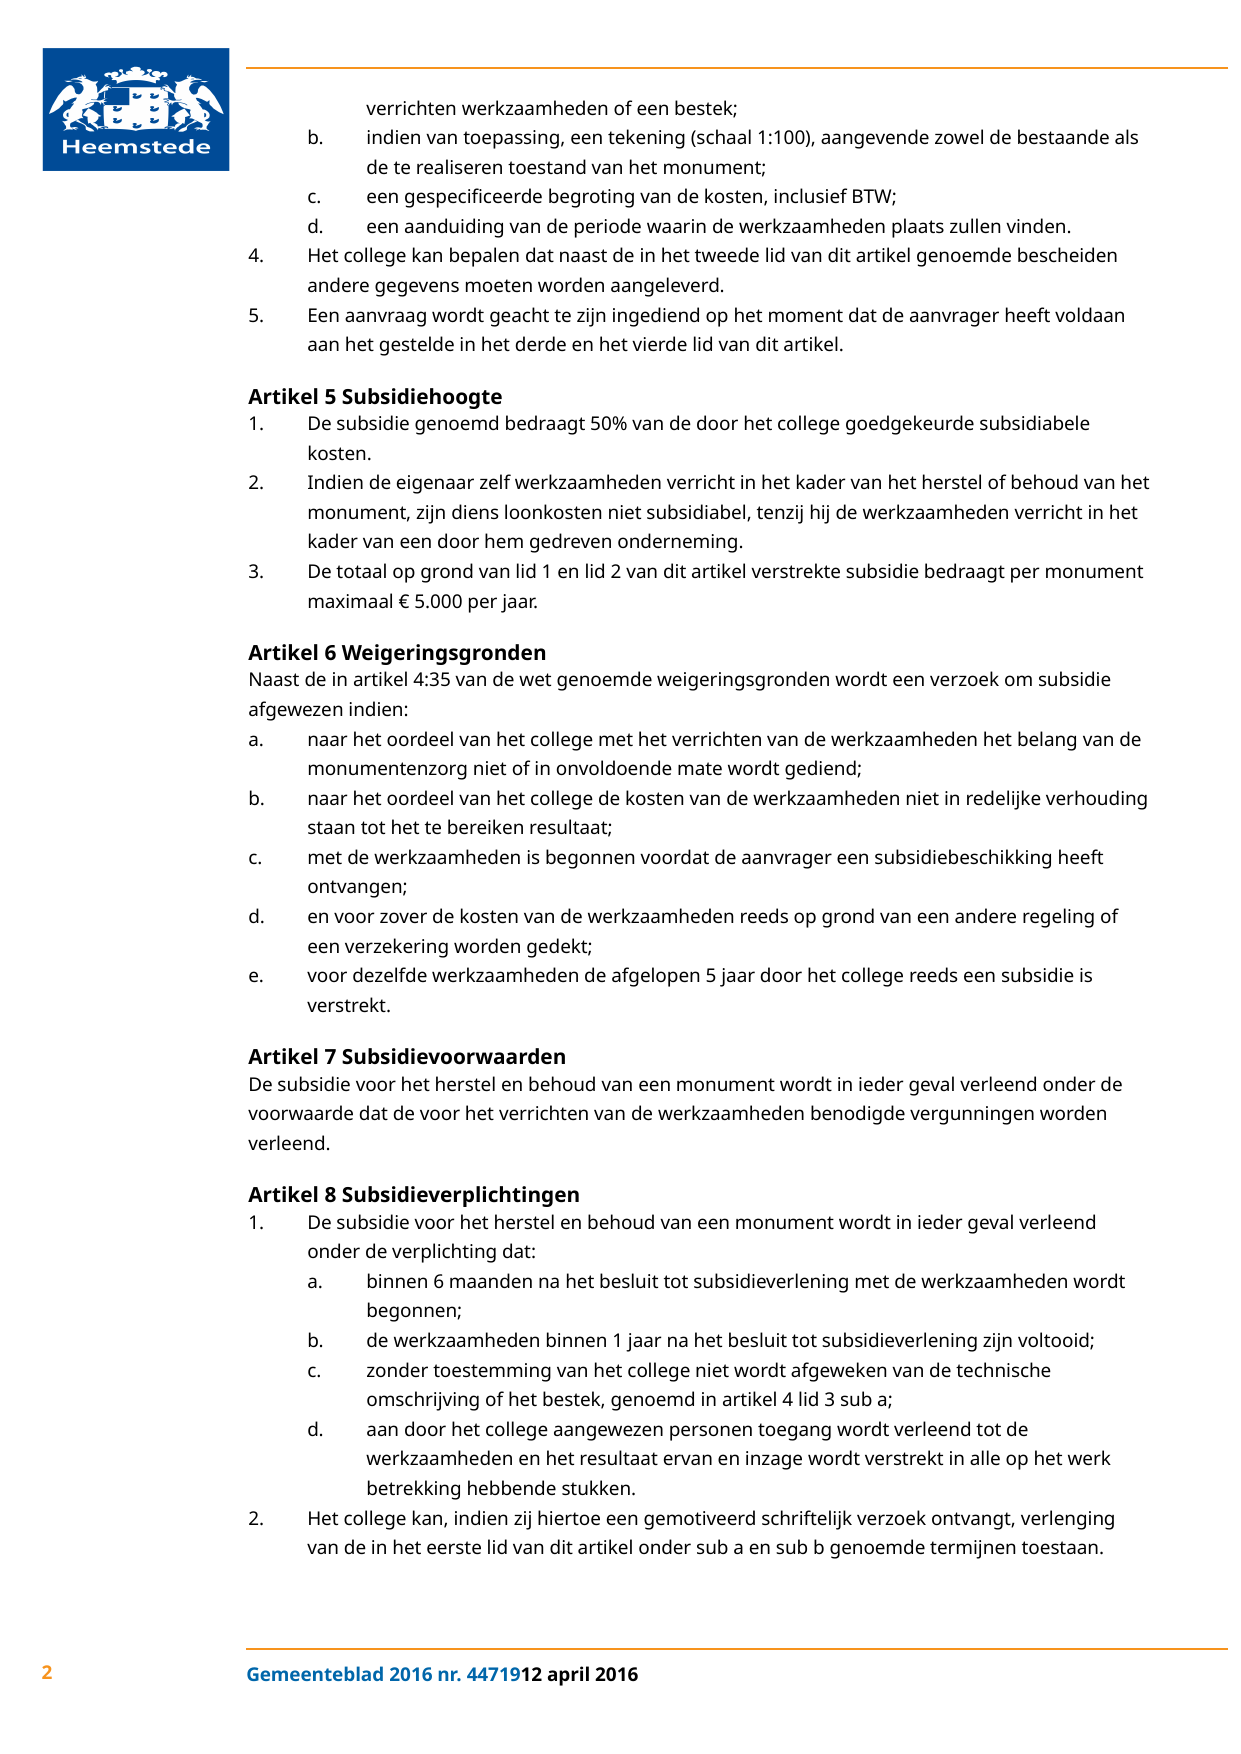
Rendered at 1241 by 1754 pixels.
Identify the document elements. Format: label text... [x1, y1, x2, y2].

list een gespecificeerde begroting van de kosten, inclusief BTW; [307, 183, 1152, 209]
list en voor zover de kosten van de werkzaamheden reeds op grond van een andere regeling of een verzekering worden gedekt; [248, 903, 1152, 959]
list voor dezelfde werkzaamheden de afgelopen 5 jaar door het college reeds een subsidie is verstrekt. [248, 962, 1152, 1018]
text Naast de in artikel 4:35 van de wet genoemde weigeringsgronden wordt een verzoek om subsidie afgewezen indien: [248, 667, 1152, 722]
text Artikel 7 Subsidievoorwaarden [248, 1042, 1152, 1071]
list Indien de eigenaar zelf werkzaamheden verricht in het kader van het herstel of behoud van het monument, zijn diens loonkosten niet subsidiabel, tenzij hij de werkzaamheden verricht in het kader van een door hem gedreven onderneming. [248, 469, 1152, 554]
text Artikel 6 Weigeringsgronden [248, 638, 1152, 667]
list aan door het college aangewezen personen toegang wordt verleend tot de werkzaamheden en het resultaat ervan en inzage wordt verstrekt in alle op het werk betrekking hebbende stukken. [307, 1416, 1152, 1501]
list zonder toestemming van het college niet wordt afgeweken van de technische omschrijving of het bestek, genoemd in artikel 4 lid 3 sub a; [307, 1357, 1152, 1412]
list naar het oordeel van het college de kosten van de werkzaamheden niet in redelijke verhouding staan tot het te bereiken resultaat; [248, 785, 1152, 840]
text De subsidie voor het herstel en behoud van een monument wordt in ieder geval verleend onder de voorwaarde dat de voor het verrichten van de werkzaamheden benodigde vergunningen worden [248, 1071, 1152, 1126]
list een aanduiding van de periode waarin de werkzaamheden plaats zullen vinden. [307, 213, 1152, 239]
list Een aanvraag wordt geacht te zijn ingediend op het moment dat de aanvrager heeft voldaan aan het gestelde in het derde en het vierde lid van dit artikel. [248, 302, 1152, 357]
list De totaal op grond van lid 1 en lid 2 van dit artikel verstrekte subsidie bedraagt per monument maximaal € 5.000 per jaar. [248, 558, 1152, 613]
list De subsidie voor het herstel en behoud van een monument wordt in ieder geval verleend onder de verplichting dat: [248, 1209, 1152, 1264]
text Artikel 8 Subsidieverplichtingen [248, 1181, 1152, 1209]
text verleend. [248, 1130, 1152, 1156]
text Artikel 5 Subsidiehoogte [248, 382, 1152, 410]
list naar het oordeel van het college met het verrichten van de werkzaamheden het belang van de monumentenzorg niet of in onvoldoende mate wordt gediend; [248, 726, 1152, 781]
list indien van toepassing, een tekening (schaal 1:100), aangevende zowel de bestaande als de te realiseren toestand van het monument; [307, 124, 1152, 180]
list De subsidie genoemd bedraagt 50% van de door het college goedgekeurde subsidiabele kosten. [248, 410, 1152, 466]
picture [41, 47, 231, 172]
list Het college kan, indien zij hiertoe een gemotiveerd schriftelijk verzoek ontvangt, verlenging van de in het eerste lid van dit artikel onder sub a en sub b genoemde termijnen toestaan. [248, 1505, 1152, 1560]
list Het college kan bepalen dat naast de in het tweede lid van dit artikel genoemde bescheiden andere gegevens moeten worden aangeleverd. [248, 243, 1152, 298]
list verrichten werkzaamheden of een bestek; [307, 95, 1152, 121]
list de werkzaamheden binnen 1 jaar na het besluit tot subsidieverlening zijn voltooid; [307, 1327, 1152, 1353]
list met de werkzaamheden is begonnen voordat de aanvrager een subsidiebeschikking heeft ontvangen; [248, 844, 1152, 899]
list binnen 6 maanden na het besluit tot subsidieverlening met de werkzaamheden wordt begonnen; [307, 1268, 1152, 1323]
